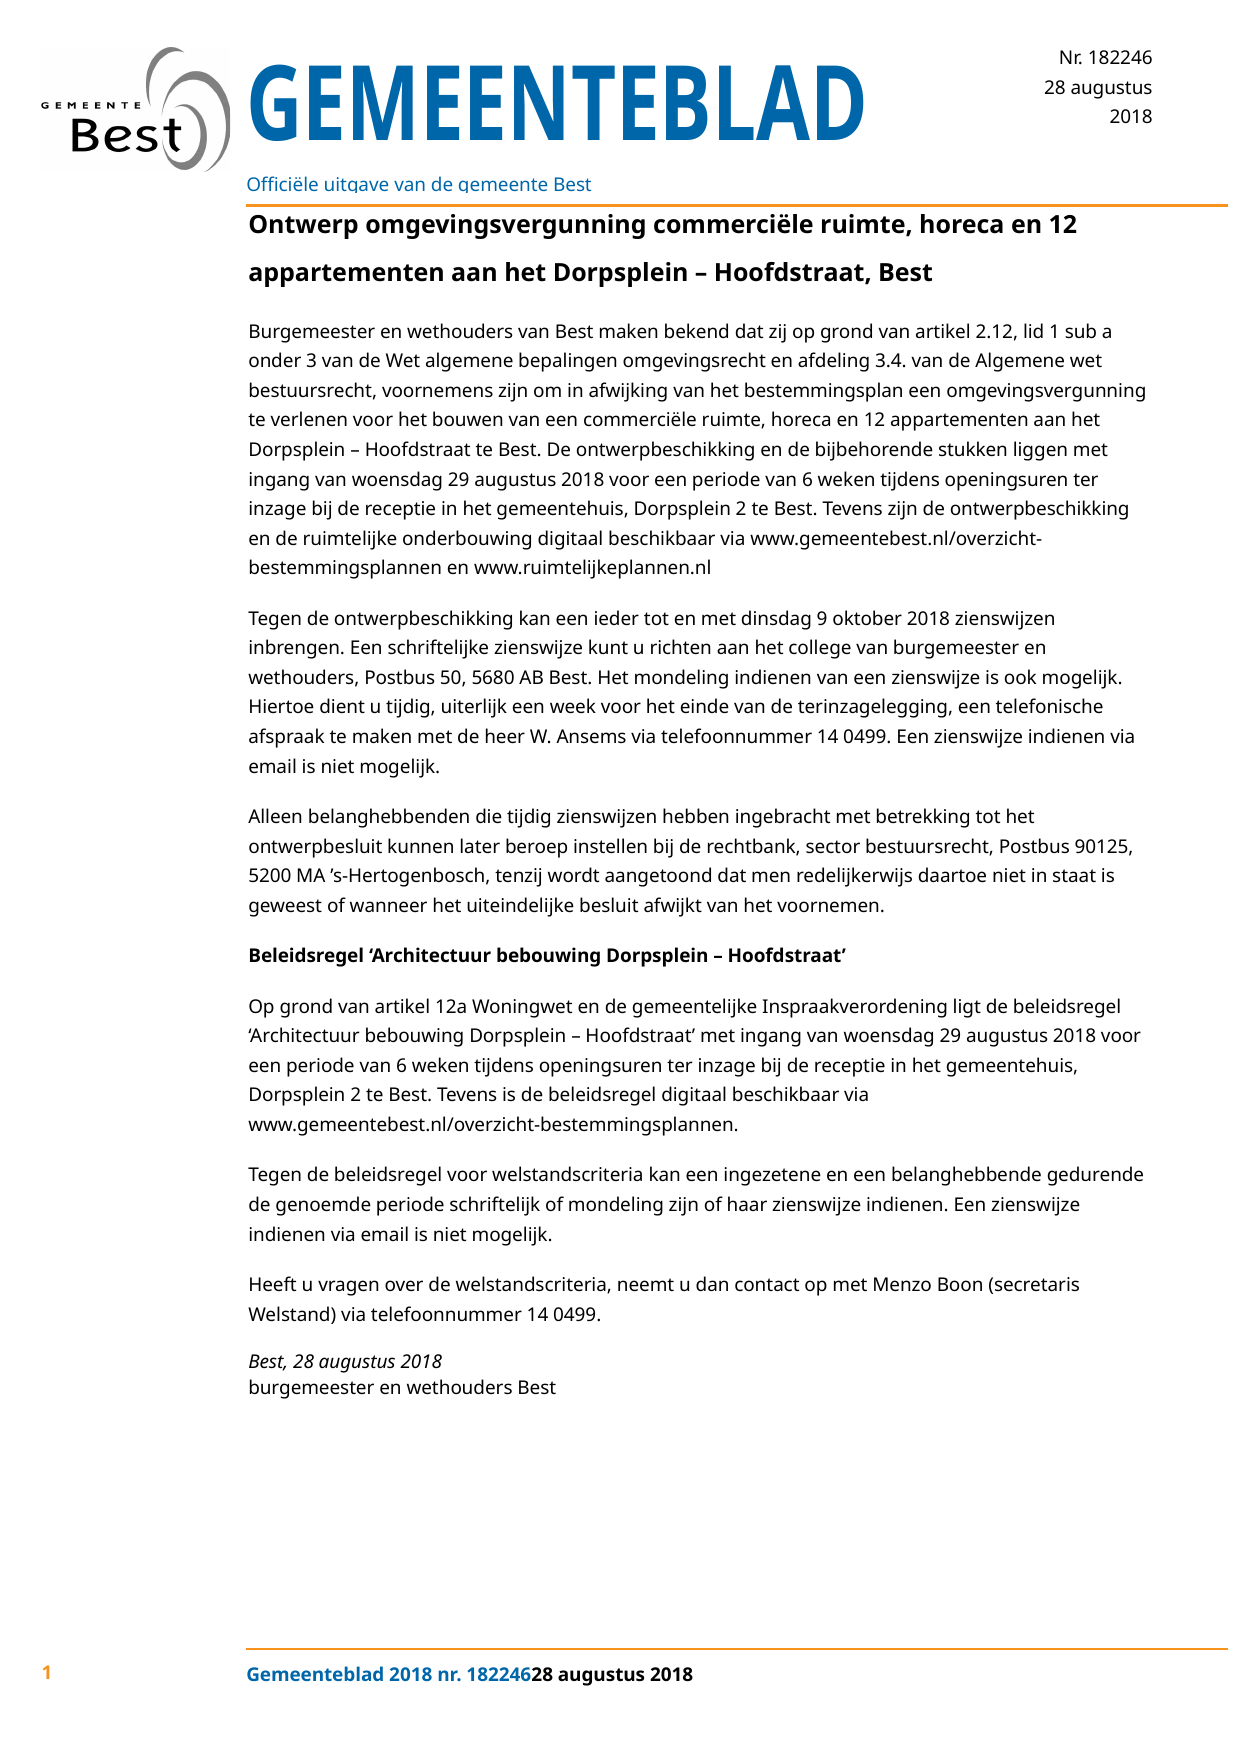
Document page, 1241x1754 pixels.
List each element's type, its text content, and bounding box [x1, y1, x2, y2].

text Ontwerp omgevingsvergunning commerciële ruimte, horeca en 12 appartementen aan het Dorpsplein – Hoofdstraat, Best [248, 207, 1152, 288]
text Heeft u vragen over de welstandscriteria, neemt u dan contact op met Menzo Boon (secretaris Welstand) via telefoonnummer 14 0499. [248, 1271, 1152, 1327]
text Tegen de beleidsregel voor welstandscriteria kan een ingezetene en een belanghebbende gedurende de genoemde periode schriftelijk of mondeling zijn of haar zienswijze indienen. Een zienswijze indienen via email is niet mogelijk. [248, 1162, 1152, 1247]
text Burgemeester en wethouders van Best maken bekend dat zij op grond van artikel 2.12, lid 1 sub a onder 3 van de Wet algemene bepalingen omgevingsrecht en afdeling 3.4. van de Algemene wet bestuursrecht, voornemens zijn om in afwijking van het bestemmingsplan een omgevingsvergunning te verlenen voor het bouwen van een commerciële ruimte, horeca en 12 appartementen aan het Dorpsplein – Hoofdstraat te Best. De ontwerpbeschikking en de bijbehorende stukken liggen met ingang van woensdag 29 augustus 2018 voor een periode van 6 weken tijdens openingsuren ter inzage bij de receptie in het gemeentehuis, Dorpsplein 2 te Best. Tevens zijn de ontwerpbeschikking en de ruimtelijke onderbouwing digitaal beschikbaar via www.gemeentebest.nl/overzicht-bestemmingsplannen en www.ruimtelijkeplannen.nl [248, 318, 1152, 580]
text Best, 28 augustus 2018 [248, 1349, 1152, 1374]
text Beleidsregel ‘Architectuur bebouwing Dorpsplein – Hoofdstraat’ [248, 942, 1152, 968]
picture [41, 47, 231, 172]
text burgemeester en wethouders Best [248, 1374, 1152, 1400]
text Alleen belanghebbenden die tijdig zienswijzen hebben ingebracht met betrekking tot het ontwerpbesluit kunnen later beroep instellen bij de rechtbank, sector bestuursrecht, Postbus 90125, 5200 MA ’s-Hertogenbosch, tenzij wordt aangetoond dat men redelijkerwijs daartoe niet in staat is geweest of wanneer het uiteindelijke besluit afwijkt van het voornemen. [248, 803, 1152, 918]
text Op grond van artikel 12a Woningwet en de gemeentelijke Inspraakverordening ligt de beleidsregel ‘Architectuur bebouwing Dorpsplein – Hoofdstraat’ met ingang van woensdag 29 augustus 2018 voor een periode van 6 weken tijdens openingsuren ter inzage bij de receptie in het gemeentehuis, Dorpsplein 2 te Best. Tevens is de beleidsregel digitaal beschikbaar via www.gemeentebest.nl/overzicht-bestemmingsplannen. [248, 993, 1152, 1137]
text Tegen de ontwerpbeschikking kan een ieder tot en met dinsdag 9 oktober 2018 zienswijzen inbrengen. Een schriftelijke zienswijze kunt u richten aan het college van burgemeester en wethouders, Postbus 50, 5680 AB Best. Het mondeling indienen van een zienswijze is ook mogelijk. Hiertoe dient u tijdig, uiterlijk een week voor het einde van de terinzagelegging, een telefonische afspraak te maken met de heer W. Ansems via telefoonnummer 14 0499. Een zienswijze indienen via email is niet mogelijk. [248, 605, 1152, 779]
